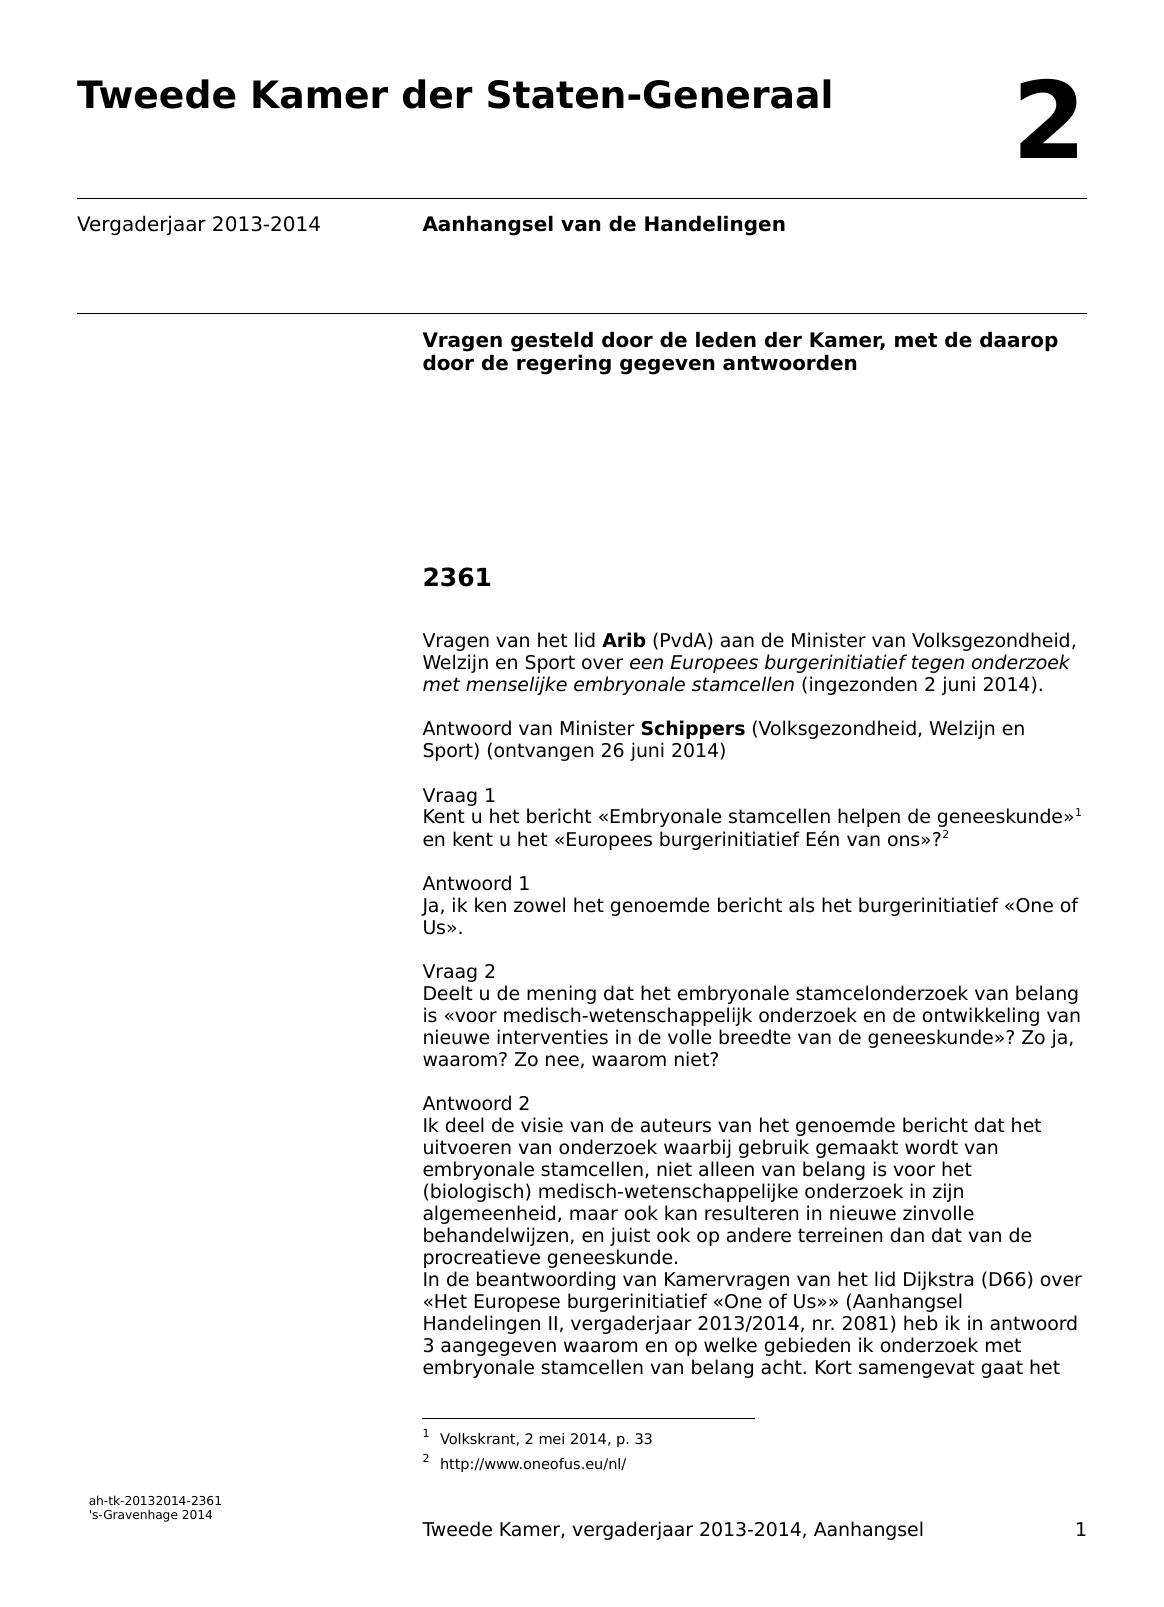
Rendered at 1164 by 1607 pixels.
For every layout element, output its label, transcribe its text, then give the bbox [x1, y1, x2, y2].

text Ja, ik ken zowel het genoemde bericht als het burgerinitiatief «One of Us». [422, 894, 1087, 938]
table_cell Vergaderjaar 2013-2014 [77, 199, 422, 313]
table_cell Vragen gesteld door de leden der Kamer, met de daarop door de regering gegeven antwoorden [422, 314, 1087, 375]
table_header 2 [886, 59, 1087, 198]
text Vragen van het lid Arib (PvdA) aan de Minister van Volksgezondheid, Welzijn en Sport over een Europees burgerinitiatief tegen onderzoek met menselijke embryonale stamcellen (ingezonden 2 juni 2014). [422, 630, 1087, 696]
text Vraag 1 [422, 784, 1087, 806]
text Vraag 2 [422, 961, 1087, 983]
text ah-tk-20132014-2361 [88, 1494, 323, 1508]
table_header Tweede Kamer der Staten-Generaal [77, 59, 886, 198]
text 2361 [422, 563, 1087, 592]
text In de beantwoording van Kamervragen van het lid Dijkstra (D66) over «Het Europese burgerinitiatief «One of Us»» (Aanhangsel Handelingen II, vergaderjaar 2013/2014, nr. 2081) heb ik in antwoord 3 aangegeven waarom en op welke gebieden ik onderzoek met embryonale stamcellen van belang acht. Kort samengevat gaat het [422, 1269, 1087, 1378]
text http://www.oneofus.eu/nl/ [422, 1452, 1087, 1474]
text 's-Gravenhage 2014 [88, 1508, 323, 1522]
text Deelt u de mening dat het embryonale stamcelonderzoek van belang is «voor medisch-wetenschappelijk onderzoek en de ontwikkeling van nieuwe interventies in de volle breedte van de geneeskunde»? Zo ja, waarom? Zo nee, waarom niet? [422, 983, 1087, 1071]
table_cell [77, 314, 422, 375]
table_cell Aanhangsel van de Handelingen [422, 199, 1087, 313]
text Antwoord van Minister Schippers (Volksgezondheid, Welzijn en Sport) (ontvangen 26 juni 2014) [422, 718, 1087, 762]
text Ik deel de visie van de auteurs van het genoemde bericht dat het uitvoeren van onderzoek waarbij gebruik gemaakt wordt van embryonale stamcellen, niet alleen van belang is voor het (biologisch) medisch-wetenschappelijke onderzoek in zijn algemeenheid, maar ook kan resulteren in nieuwe zinvolle behandelwijzen, en juist ook op andere terreinen dan dat van de procreatieve geneeskunde. [422, 1115, 1087, 1269]
text Antwoord 1 [422, 873, 1087, 894]
text Antwoord 2 [422, 1093, 1087, 1115]
text Kent u het bericht «Embryonale stamcellen helpen de geneeskunde» en kent u het «Europees burgerinitiatief Eén van ons»? [422, 806, 1087, 850]
text Volkskrant, 2 mei 2014, p. 33 [422, 1427, 1087, 1449]
